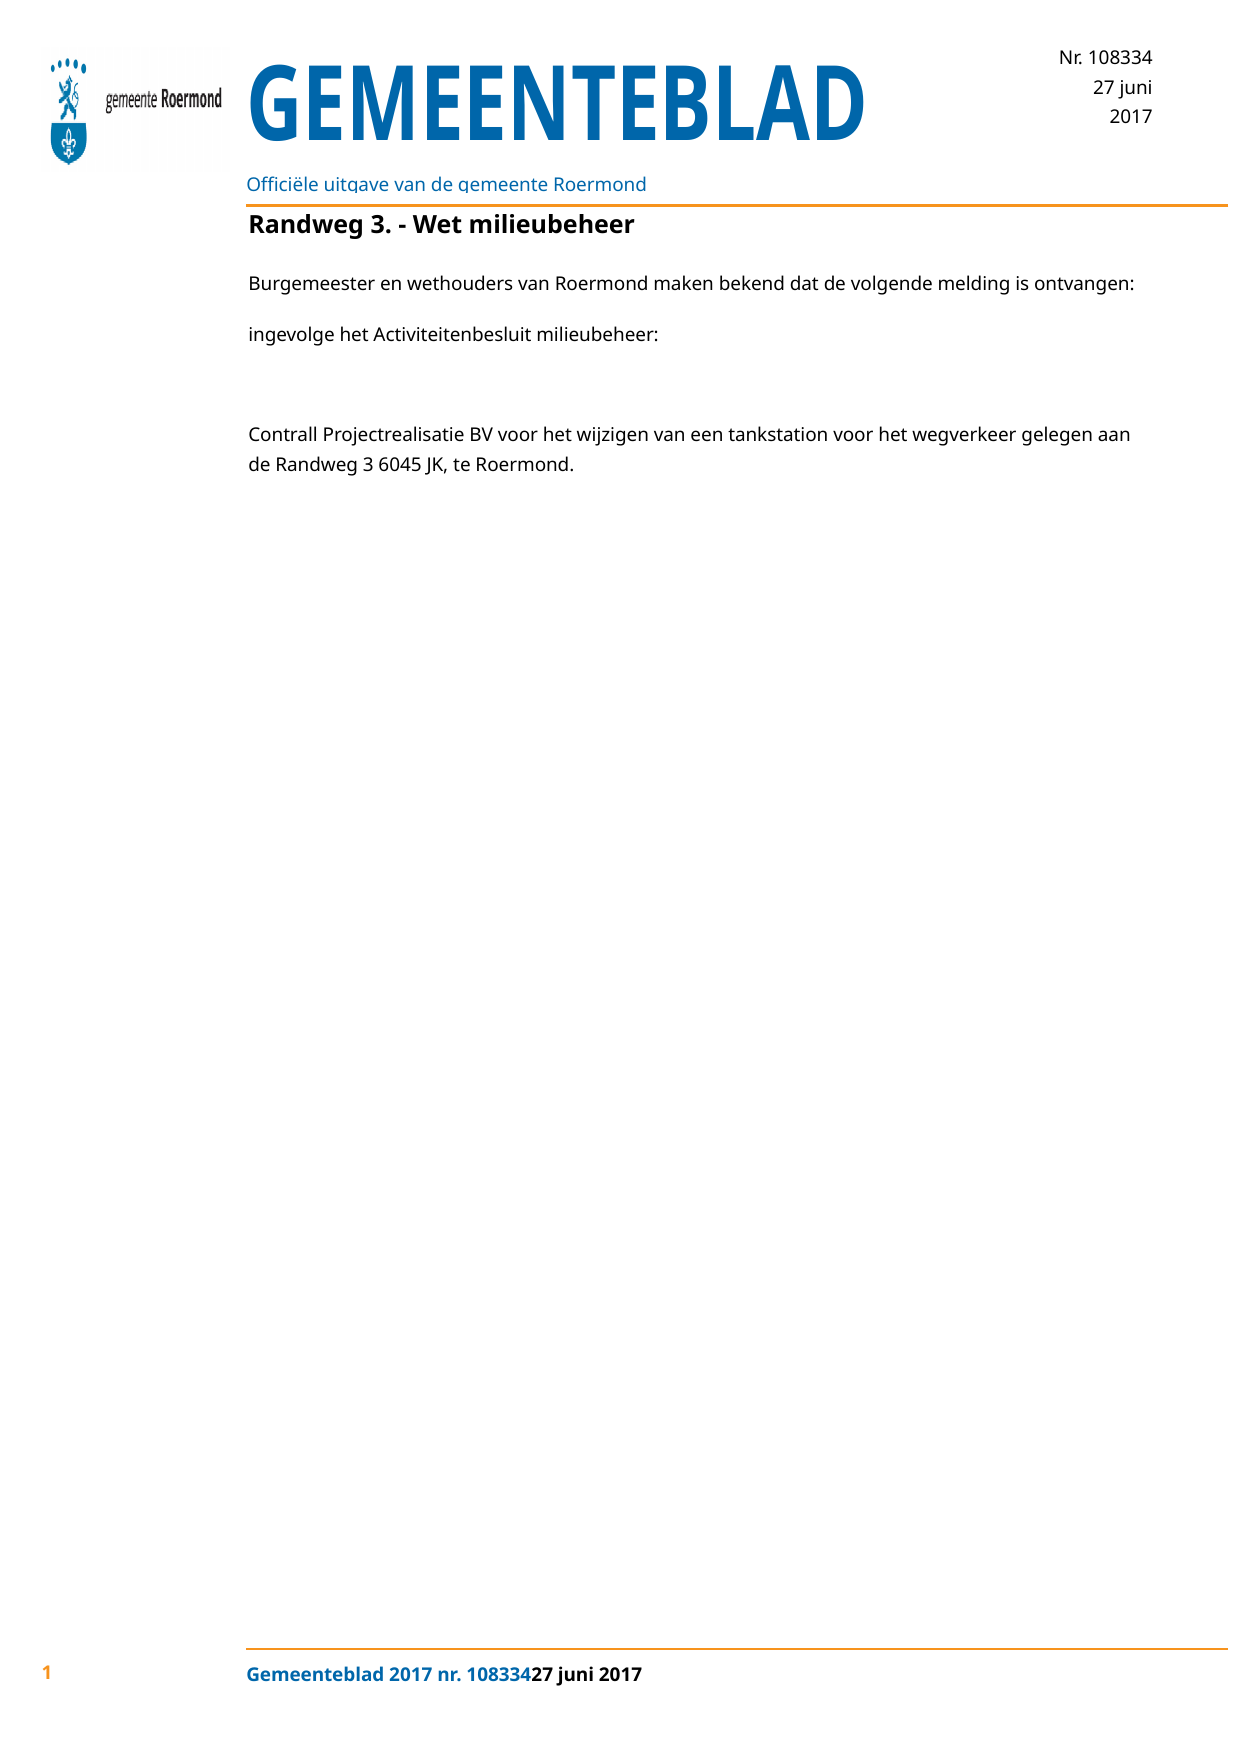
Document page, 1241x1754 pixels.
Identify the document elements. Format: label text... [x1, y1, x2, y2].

text ingevolge het Activiteitenbesluit milieubeheer: [248, 321, 1152, 346]
text Contrall Projectrealisatie BV voor het wijzigen van een tankstation voor het wegverkeer gelegen aan de Randweg 3 6045 JK, te Roermond. [248, 422, 1152, 477]
picture [41, 47, 231, 172]
text Burgemeester en wethouders van Roermond maken bekend dat de volgende melding is ontvangen: [248, 270, 1152, 296]
text Randweg 3. - Wet milieubeheer [248, 207, 1152, 241]
